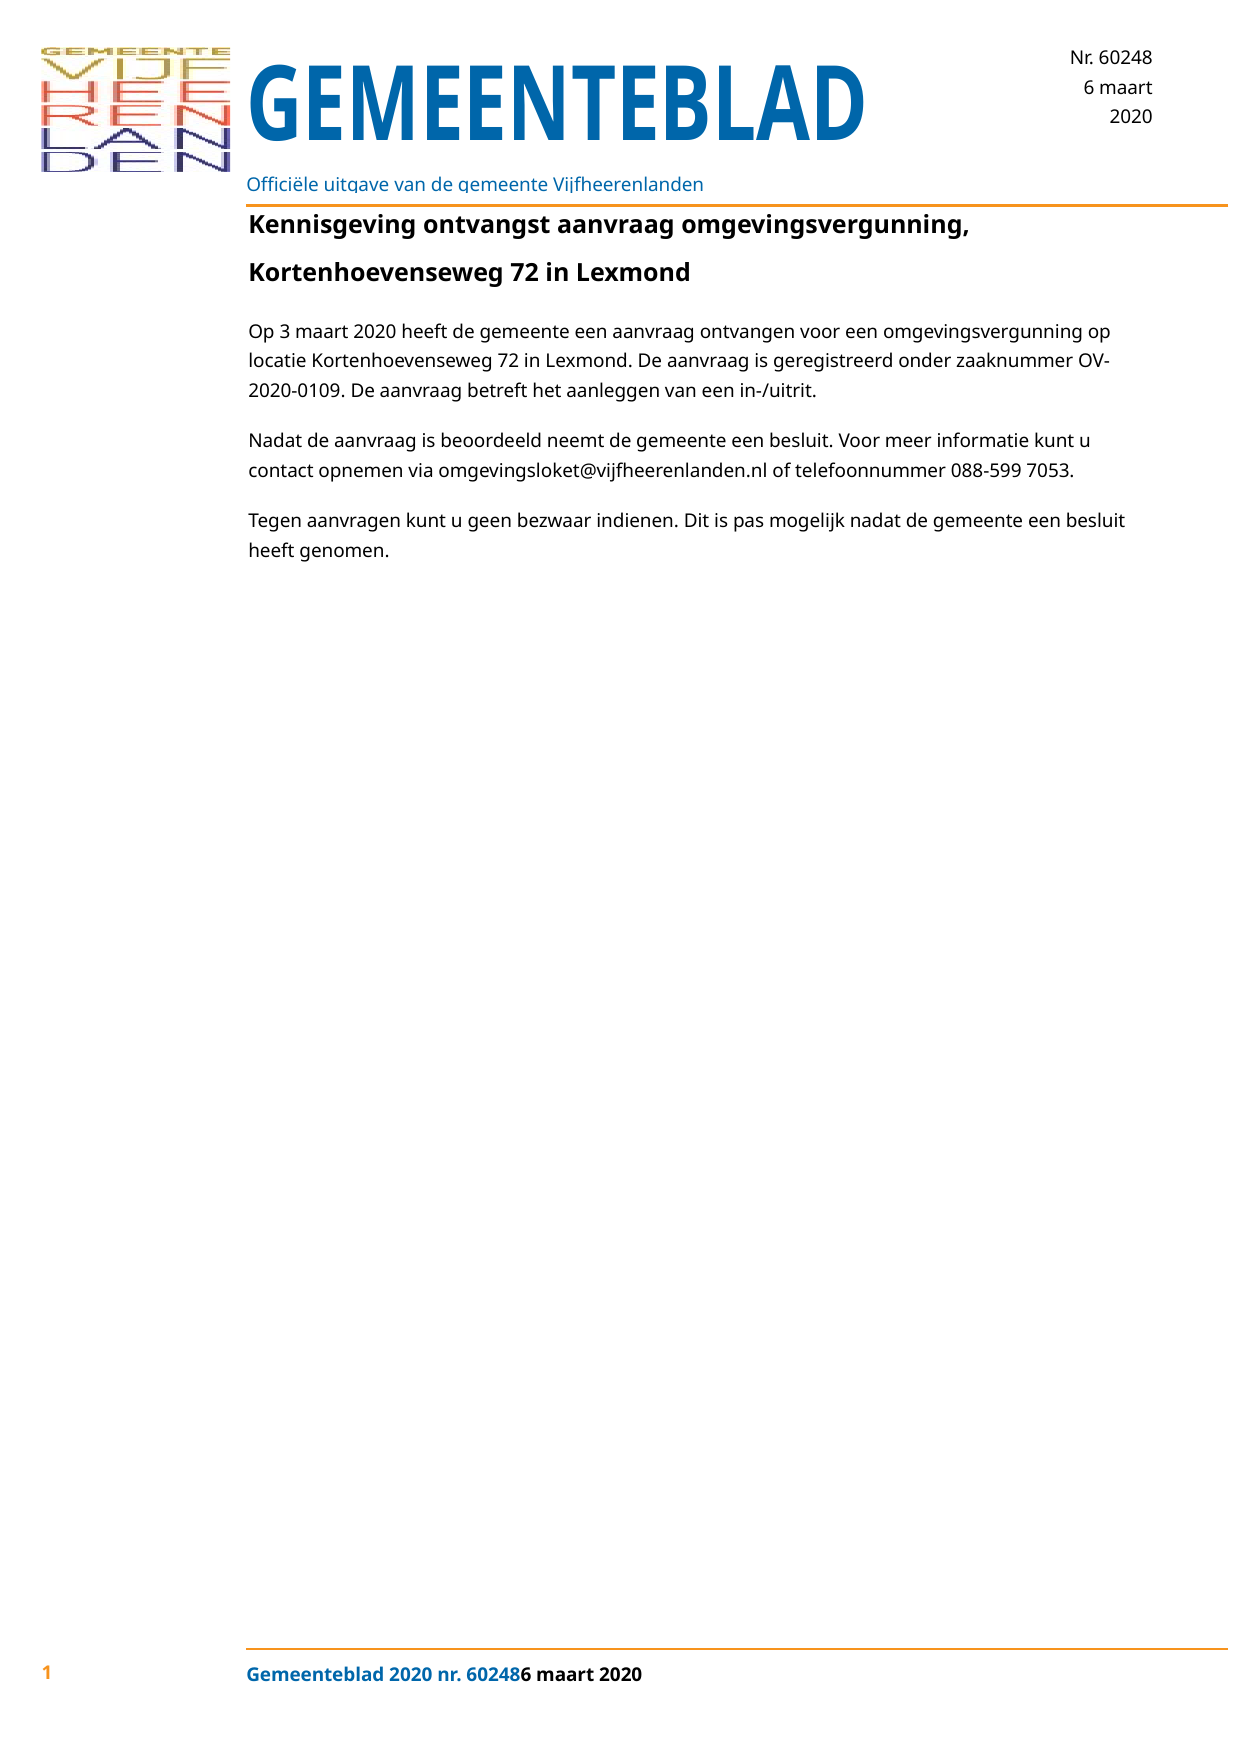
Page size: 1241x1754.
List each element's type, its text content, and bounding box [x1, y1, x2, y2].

picture [41, 47, 231, 172]
text Op 3 maart 2020 heeft de gemeente een aanvraag ontvangen voor een omgevingsvergunning op locatie Kortenhoevenseweg 72 in Lexmond. De aanvraag is geregistreerd onder zaaknummer OV-2020-0109. De aanvraag betreft het aanleggen van een in-/uitrit. [248, 318, 1152, 403]
text Kennisgeving ontvangst aanvraag omgevingsvergunning, Kortenhoevenseweg 72 in Lexmond [248, 207, 1152, 288]
text Tegen aanvragen kunt u geen bezwaar indienen. Dit is pas mogelijk nadat de gemeente een besluit heeft genomen. [248, 507, 1152, 563]
text Nadat de aanvraag is beoordeeld neemt de gemeente een besluit. Voor meer informatie kunt u contact opnemen via omgevingsloket@vijfheerenlanden.nl of telefoonnummer 088-599 7053. [248, 427, 1152, 483]
